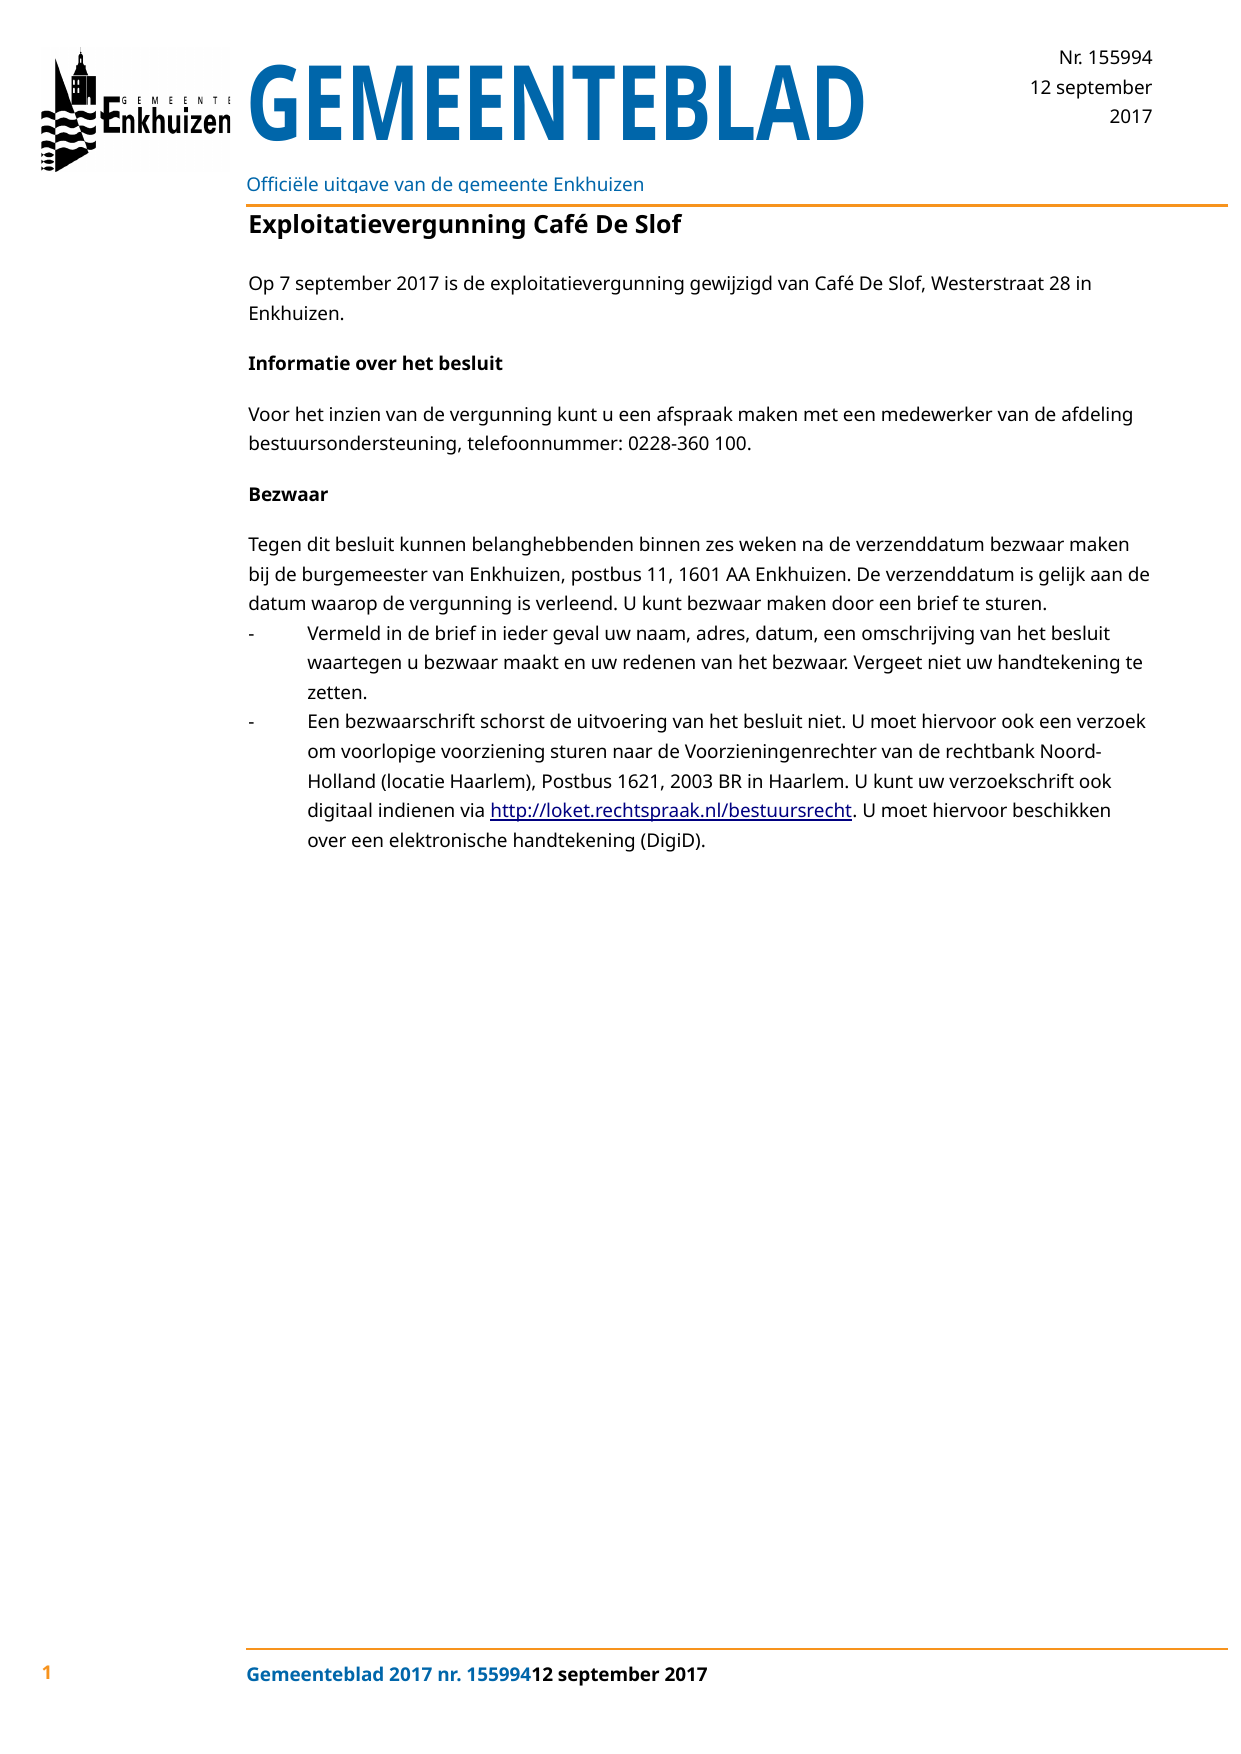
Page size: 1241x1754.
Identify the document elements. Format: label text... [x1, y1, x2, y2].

text Bezwaar [248, 481, 1152, 506]
list Vermeld in de brief in ieder geval uw naam, adres, datum, een omschrijving van het besluit waartegen u bezwaar maakt en uw redenen van het bezwaar. Vergeet niet uw handtekening te zetten. [248, 620, 1152, 705]
list Een bezwaarschrift schorst de uitvoering van het besluit niet. U moet hiervoor ook een verzoek om voorlopige voorziening sturen naar de Voorzieningenrechter van de rechtbank Noord-Holland (locatie Haarlem), Postbus 1621, 2003 BR in Haarlem. U kunt uw verzoekschrift ook digitaal indienen via http://loket.rechtspraak.nl/bestuursrecht. U moet hiervoor beschikken over een elektronische handtekening (DigiD). [248, 709, 1152, 853]
text Informatie over het besluit [248, 350, 1152, 376]
text Tegen dit besluit kunnen belanghebbenden binnen zes weken na de verzenddatum bezwaar maken bij de burgemeester van Enkhuizen, postbus 11, 1601 AA Enkhuizen. De verzenddatum is gelijk aan de datum waarop de vergunning is verleend. U kunt bezwaar maken door een brief te sturen. [248, 531, 1152, 616]
text Op 7 september 2017 is de exploitatievergunning gewijzigd van Café De Slof, Westerstraat 28 in Enkhuizen. [248, 270, 1152, 326]
picture [41, 47, 231, 172]
text Exploitatievergunning Café De Slof [248, 207, 1152, 241]
text Voor het inzien van de vergunning kunt u een afspraak maken met een medewerker van de afdeling bestuursondersteuning, telefoonnummer: 0228-360 100. [248, 401, 1152, 456]
